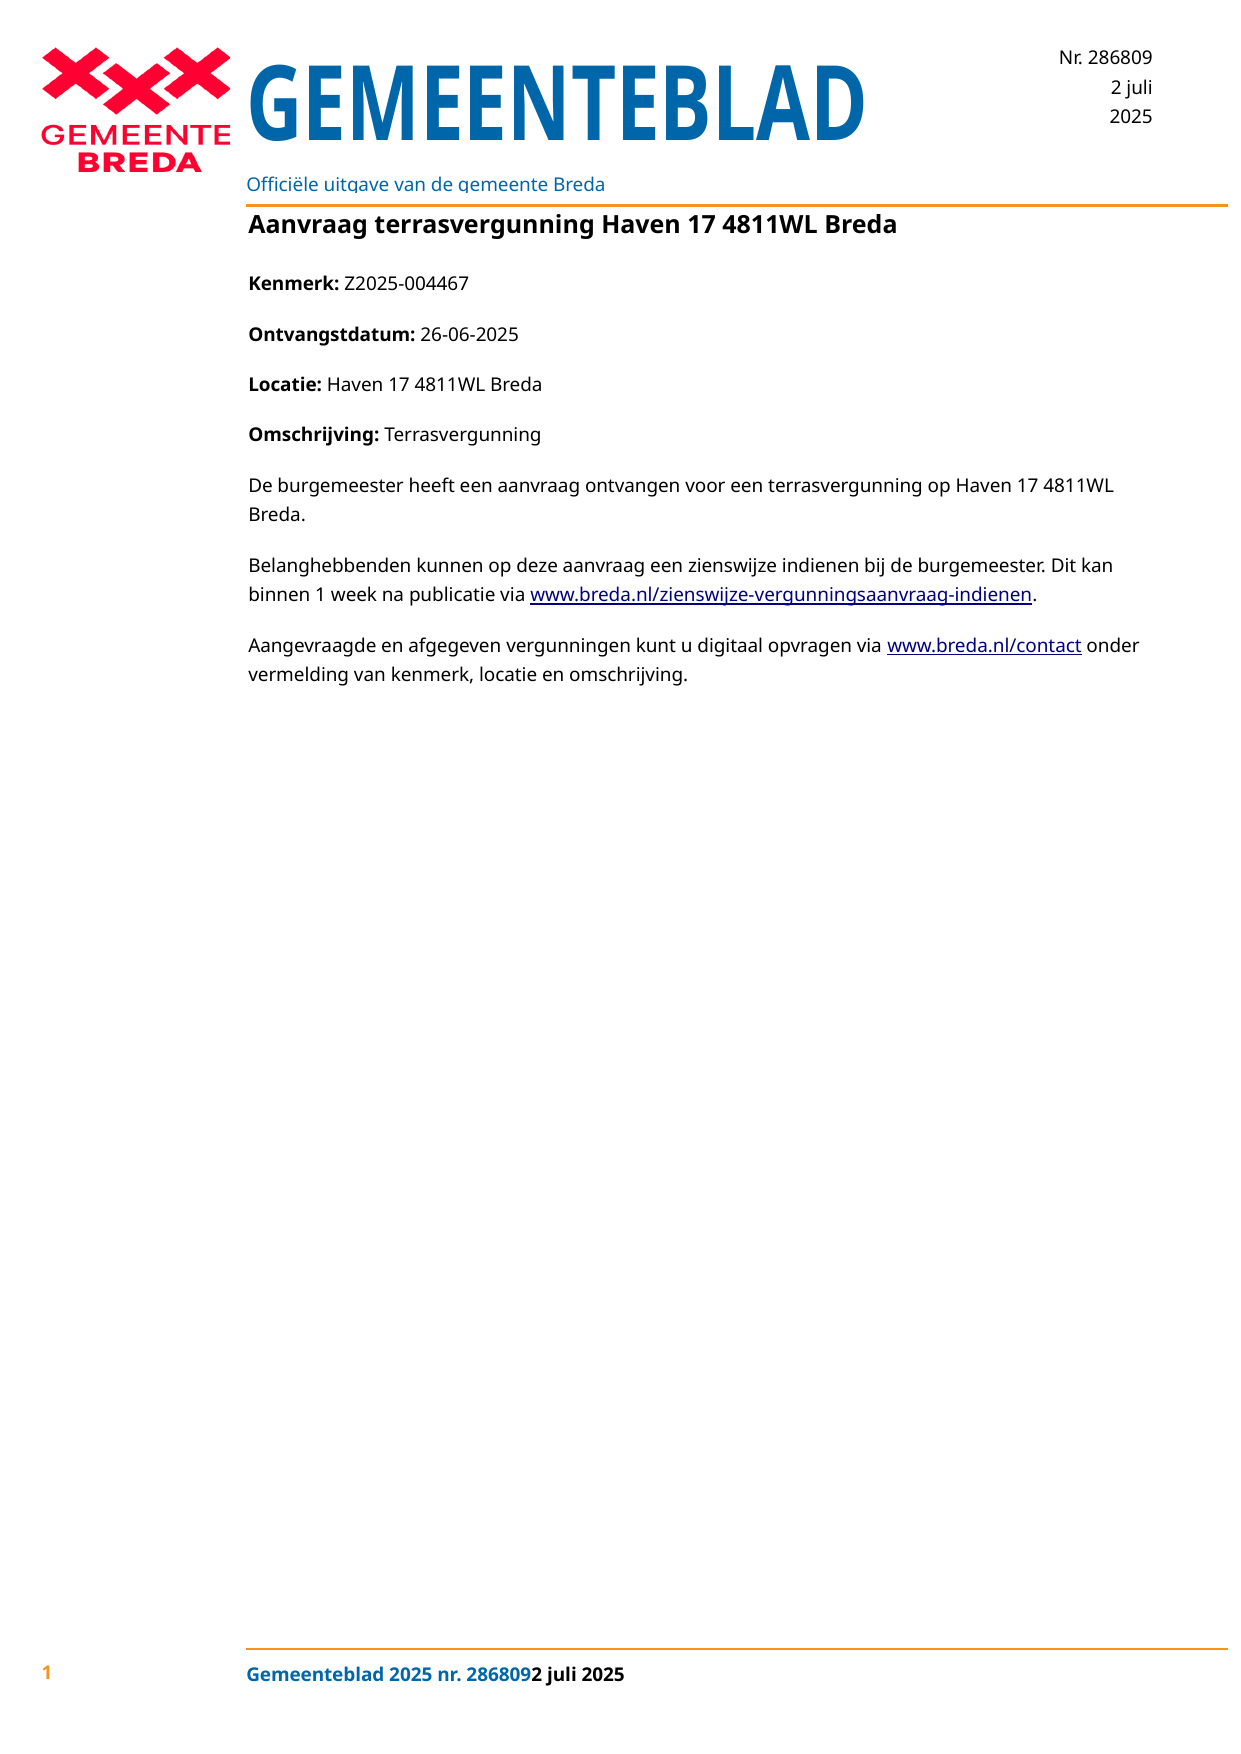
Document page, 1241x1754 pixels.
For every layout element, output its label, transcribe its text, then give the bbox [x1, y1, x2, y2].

text Locatie: Haven 17 4811WL Breda [248, 371, 1152, 397]
text Kenmerk: Z2025-004467 [248, 270, 1152, 296]
text Belanghebbenden kunnen op deze aanvraag een zienswijze indienen bij de burgemeester. Dit kan binnen 1 week na publicatie via www.breda.nl/zienswijze-vergunningsaanvraag-indienen. [248, 552, 1152, 607]
text Aanvraag terrasvergunning Haven 17 4811WL Breda [248, 207, 1152, 241]
text Aangevraagde en afgegeven vergunningen kunt u digitaal opvragen via www.breda.nl/contact onder vermelding van kenmerk, locatie en omschrijving. [248, 632, 1152, 687]
text Ontvangstdatum: 26-06-2025 [248, 321, 1152, 346]
text Omschrijving: Terrasvergunning [248, 422, 1152, 447]
picture [41, 47, 231, 172]
text De burgemeester heeft een aanvraag ontvangen voor een terrasvergunning op Haven 17 4811WL Breda. [248, 472, 1152, 527]
